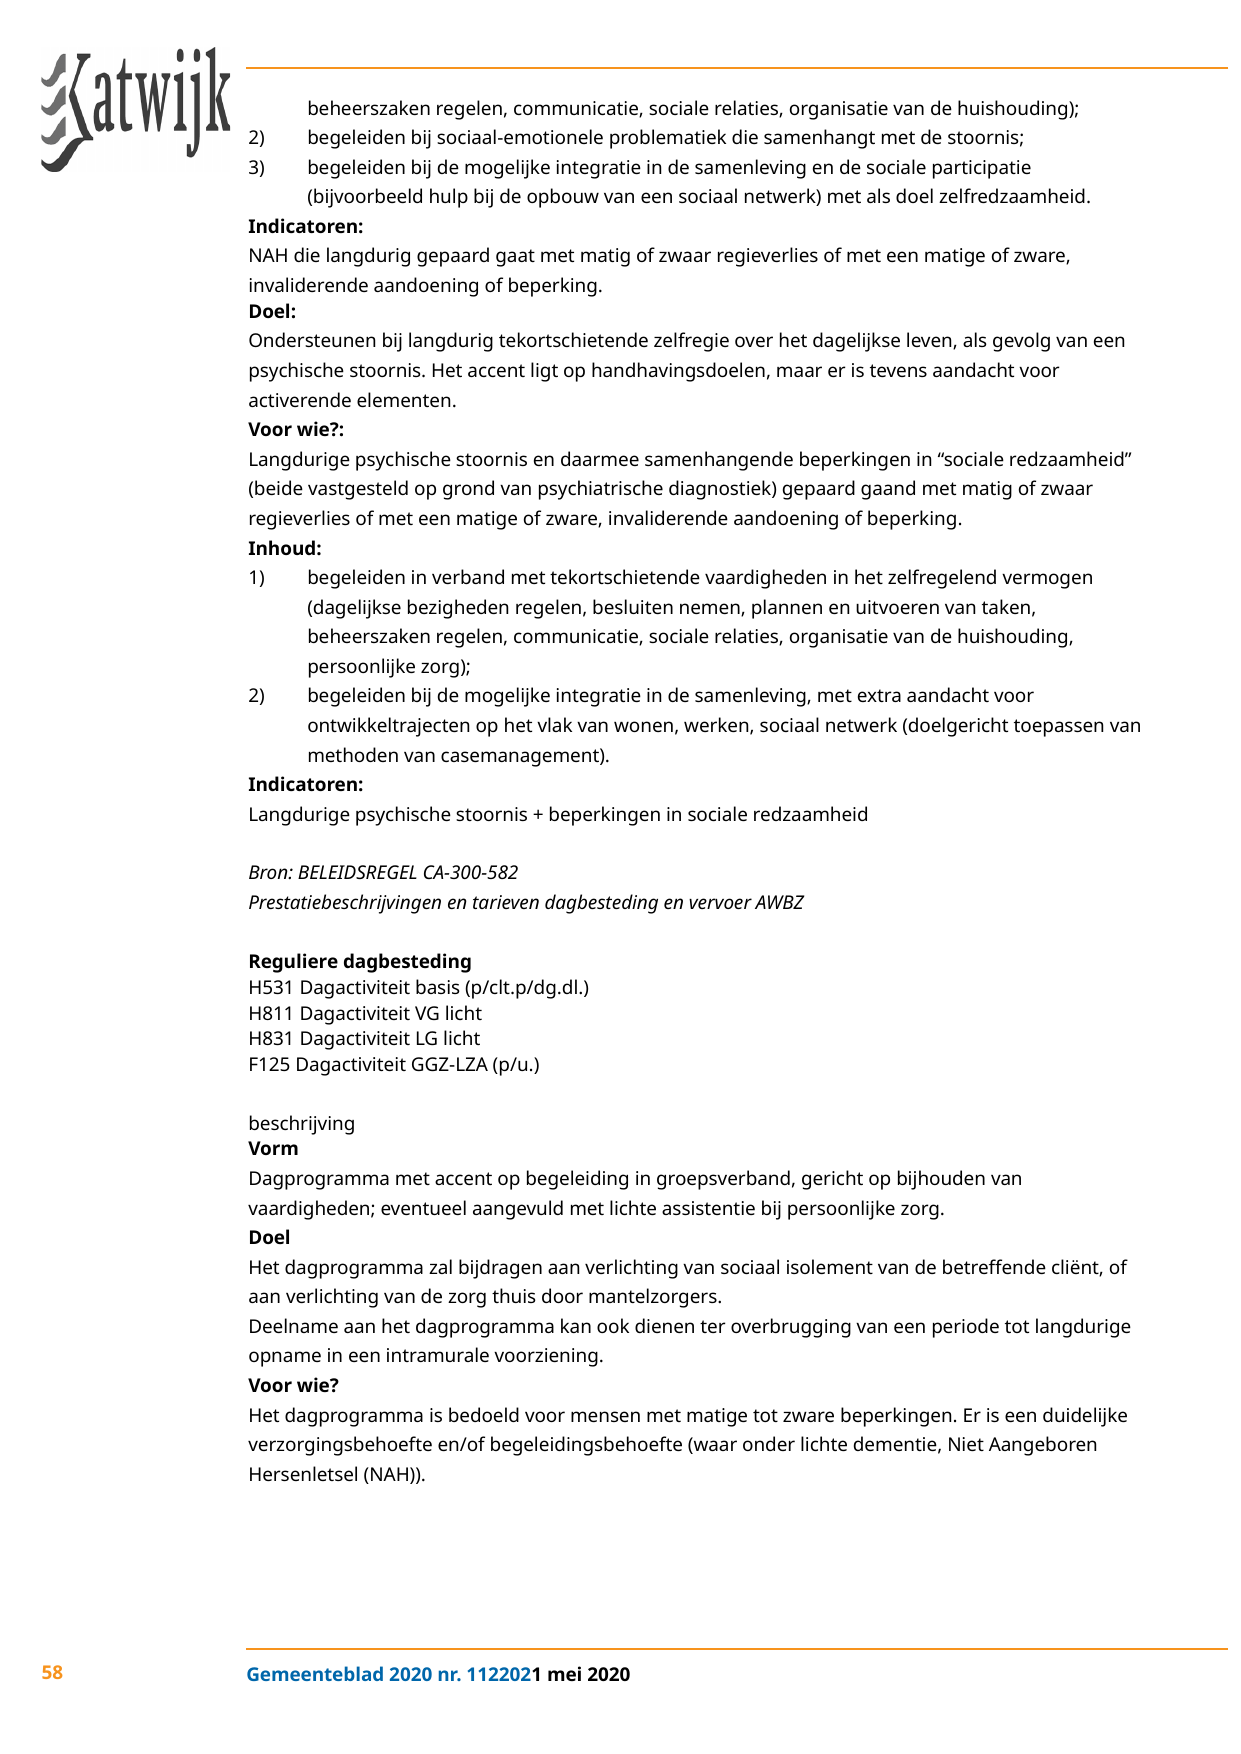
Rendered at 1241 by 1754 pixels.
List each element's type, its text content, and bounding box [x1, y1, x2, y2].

picture [41, 47, 231, 172]
table_cell F125 Dagactiviteit GGZ-LZA (p/u.) [248, 1051, 1152, 1077]
table_header Reguliere dagbesteding [248, 948, 1152, 974]
table_cell H811 Dagactiviteit VG licht [248, 1000, 1152, 1026]
table_cell Vorm Dagprogramma met accent op begeleiding in groepsverband, gericht op bijhouden van vaardigheden; eventueel aangevuld met lichte assistentie bij persoonlijke zorg. Doel Het dagprogramma zal bijdragen aan verlichting van sociaal isolement van de betreffende cliënt, of aan verlichting van de zorg thuis door mantelzorgers. Deelname aan het dagprogramma kan ook dienen ter overbrugging van een periode tot langdurige opname in een intramurale voorziening. Voor wie? Het dagprogramma is bedoeld voor mensen met matige tot zware beperkingen. Er is een duidelijke verzorgingsbehoefte en/of begeleidingsbehoefte (waar onder lichte dementie, Niet Aangeboren Hersenletsel (NAH)). [248, 1136, 1152, 1487]
table_cell Doel: Ondersteunen bij langdurig tekortschietende zelfregie over het dagelijkse leven, als gevolg van een psychische stoornis. Het accent ligt op handhavingsdoelen, maar er is tevens aandacht voor activerende elementen. Voor wie?: Langdurige psychische stoornis en daarmee samenhangende beperkingen in “sociale redzaamheid” (beide vastgesteld op grond van psychiatrische diagnostiek) gepaard gaand met matig of zwaar regieverlies of met een matige of zware, invaliderende aandoening of beperking. Inhoud: begeleiden in verband met tekortschietende vaardigheden in het zelfregelend vermogen (dagelijkse bezigheden regelen, besluiten nemen, plannen en uitvoeren van taken, beheerszaken regelen, communicatie, sociale relaties, organisatie van de huishouding, persoonlijke zorg); begeleiden bij de mogelijke integratie in de samenleving, met extra aandacht voor ontwikkeltrajecten op het vlak van wonen, werken, sociaal netwerk (doelgericht toepassen van methoden van casemanagement). Indicatoren: Langdurige psychische stoornis + beperkingen in sociale redzaamheid [248, 298, 1152, 827]
text Bron: BELEIDSREGEL CA-300-582 [248, 859, 1152, 885]
table_header beschrijving [248, 1110, 1152, 1136]
text Prestatiebeschrijvingen en tarieven dagbesteding en vervoer AWBZ [248, 889, 1152, 915]
table_cell beheerszaken regelen, communicatie, sociale relaties, organisatie van de huishouding); begeleiden bij sociaal-emotionele problematiek die samenhangt met de stoornis; begeleiden bij de mogelijke integratie in de samenleving en de sociale participatie (bijvoorbeeld hulp bij de opbouw van een sociaal netwerk) met als doel zelfredzaamheid. Indicatoren: NAH die langdurig gepaard gaat met matig of zwaar regieverlies of met een matige of zware, invaliderende aandoening of beperking. [248, 95, 1152, 298]
table_cell H531 Dagactiviteit basis (p/clt.p/dg.dl.) [248, 974, 1152, 1000]
table_cell H831 Dagactiviteit LG licht [248, 1026, 1152, 1051]
